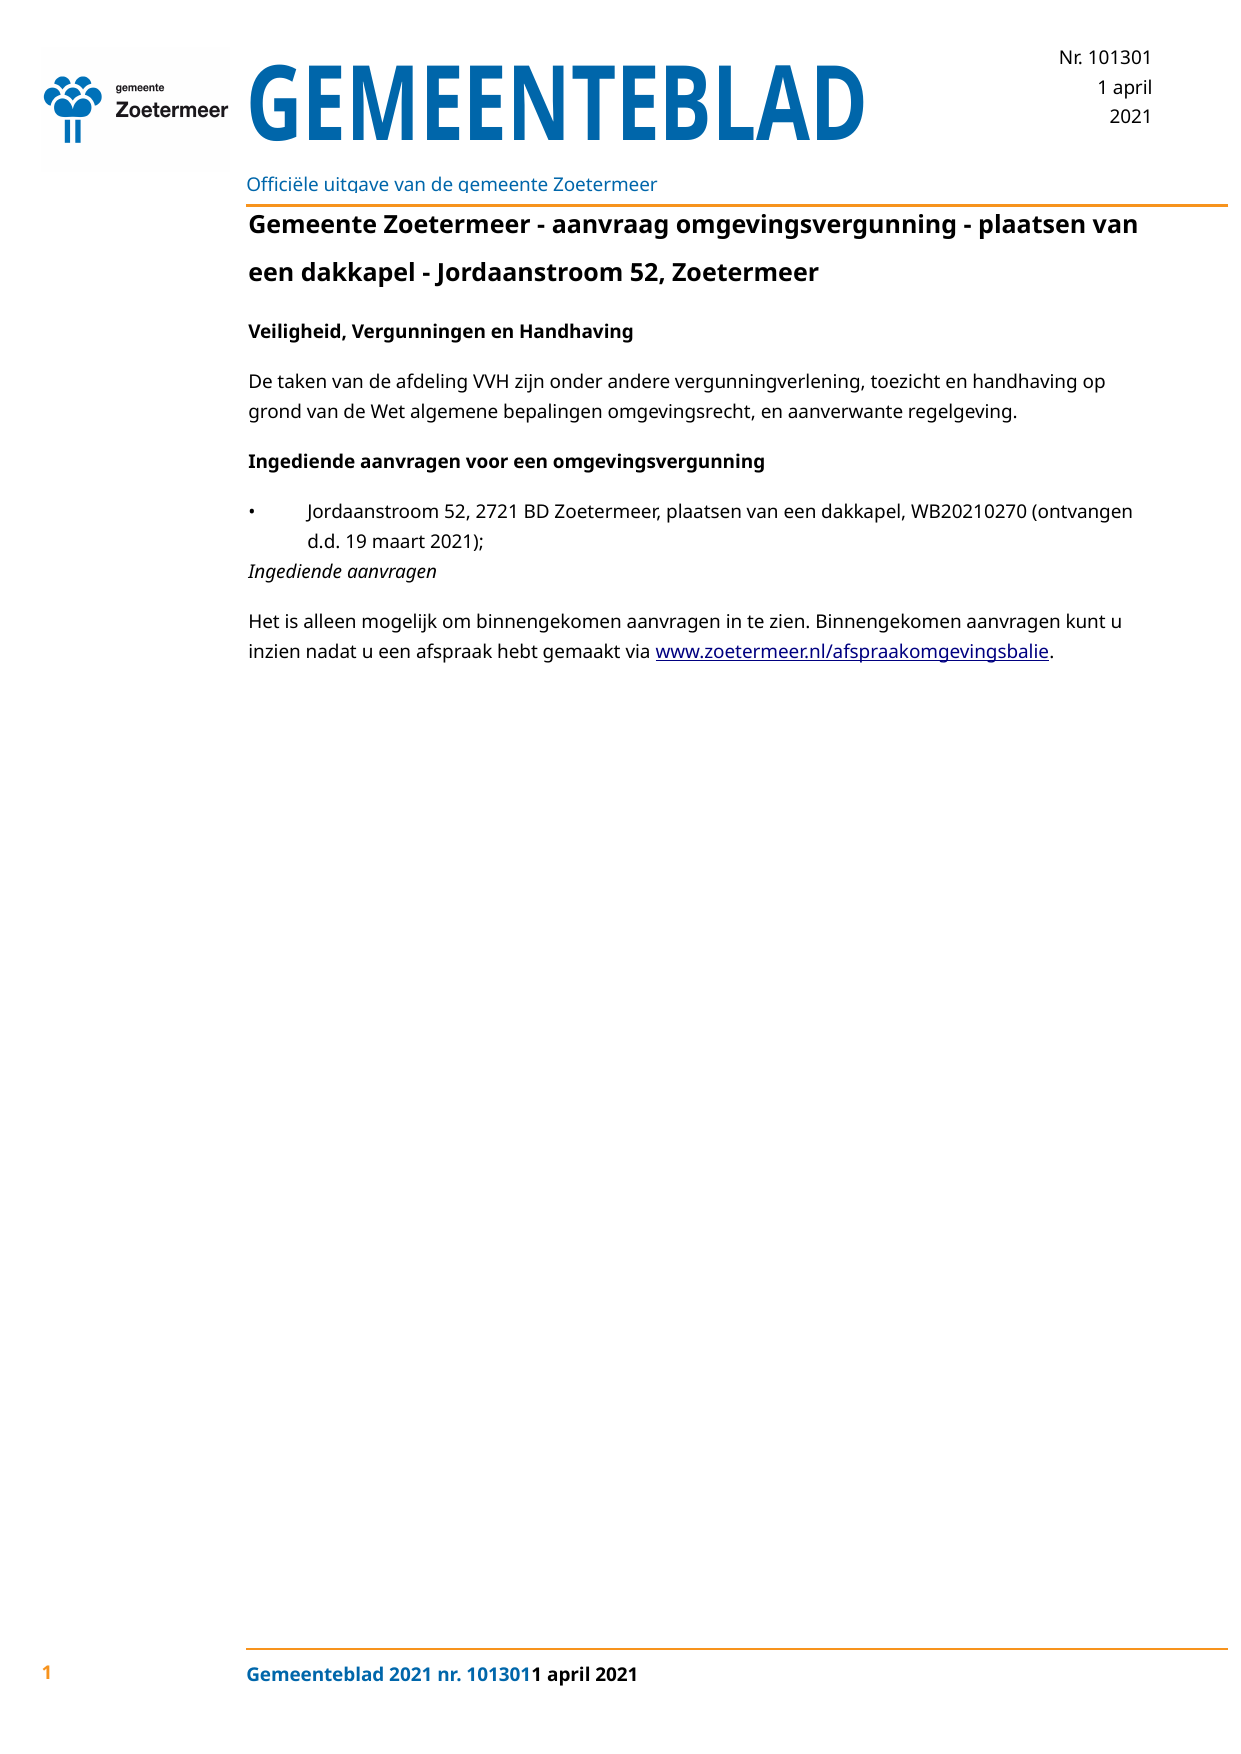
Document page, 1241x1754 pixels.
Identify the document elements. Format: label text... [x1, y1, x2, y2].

text Het is alleen mogelijk om binnengekomen aanvragen in te zien. Binnengekomen aanvragen kunt u inzien nadat u een afspraak hebt gemaakt via www.zoetermeer.nl/afspraakomgevingsbalie. [248, 608, 1152, 664]
text De taken van de afdeling VVH zijn onder andere vergunningverlening, toezicht en handhaving op grond van de Wet algemene bepalingen omgevingsrecht, en aanverwante regelgeving. [248, 368, 1152, 424]
list Jordaanstroom 52, 2721 BD Zoetermeer, plaatsen van een dakkapel, WB20210270 (ontvangen d.d. 19 maart 2021); [248, 499, 1152, 554]
text Ingediende aanvragen [248, 558, 1152, 584]
text Ingediende aanvragen voor een omgevingsvergunning [248, 448, 1152, 474]
picture [41, 47, 231, 172]
text Gemeente Zoetermeer - aanvraag omgevingsvergunning - plaatsen van een dakkapel - Jordaanstroom 52, Zoetermeer [248, 207, 1152, 288]
text Veiligheid, Vergunningen en Handhaving [248, 318, 1152, 344]
